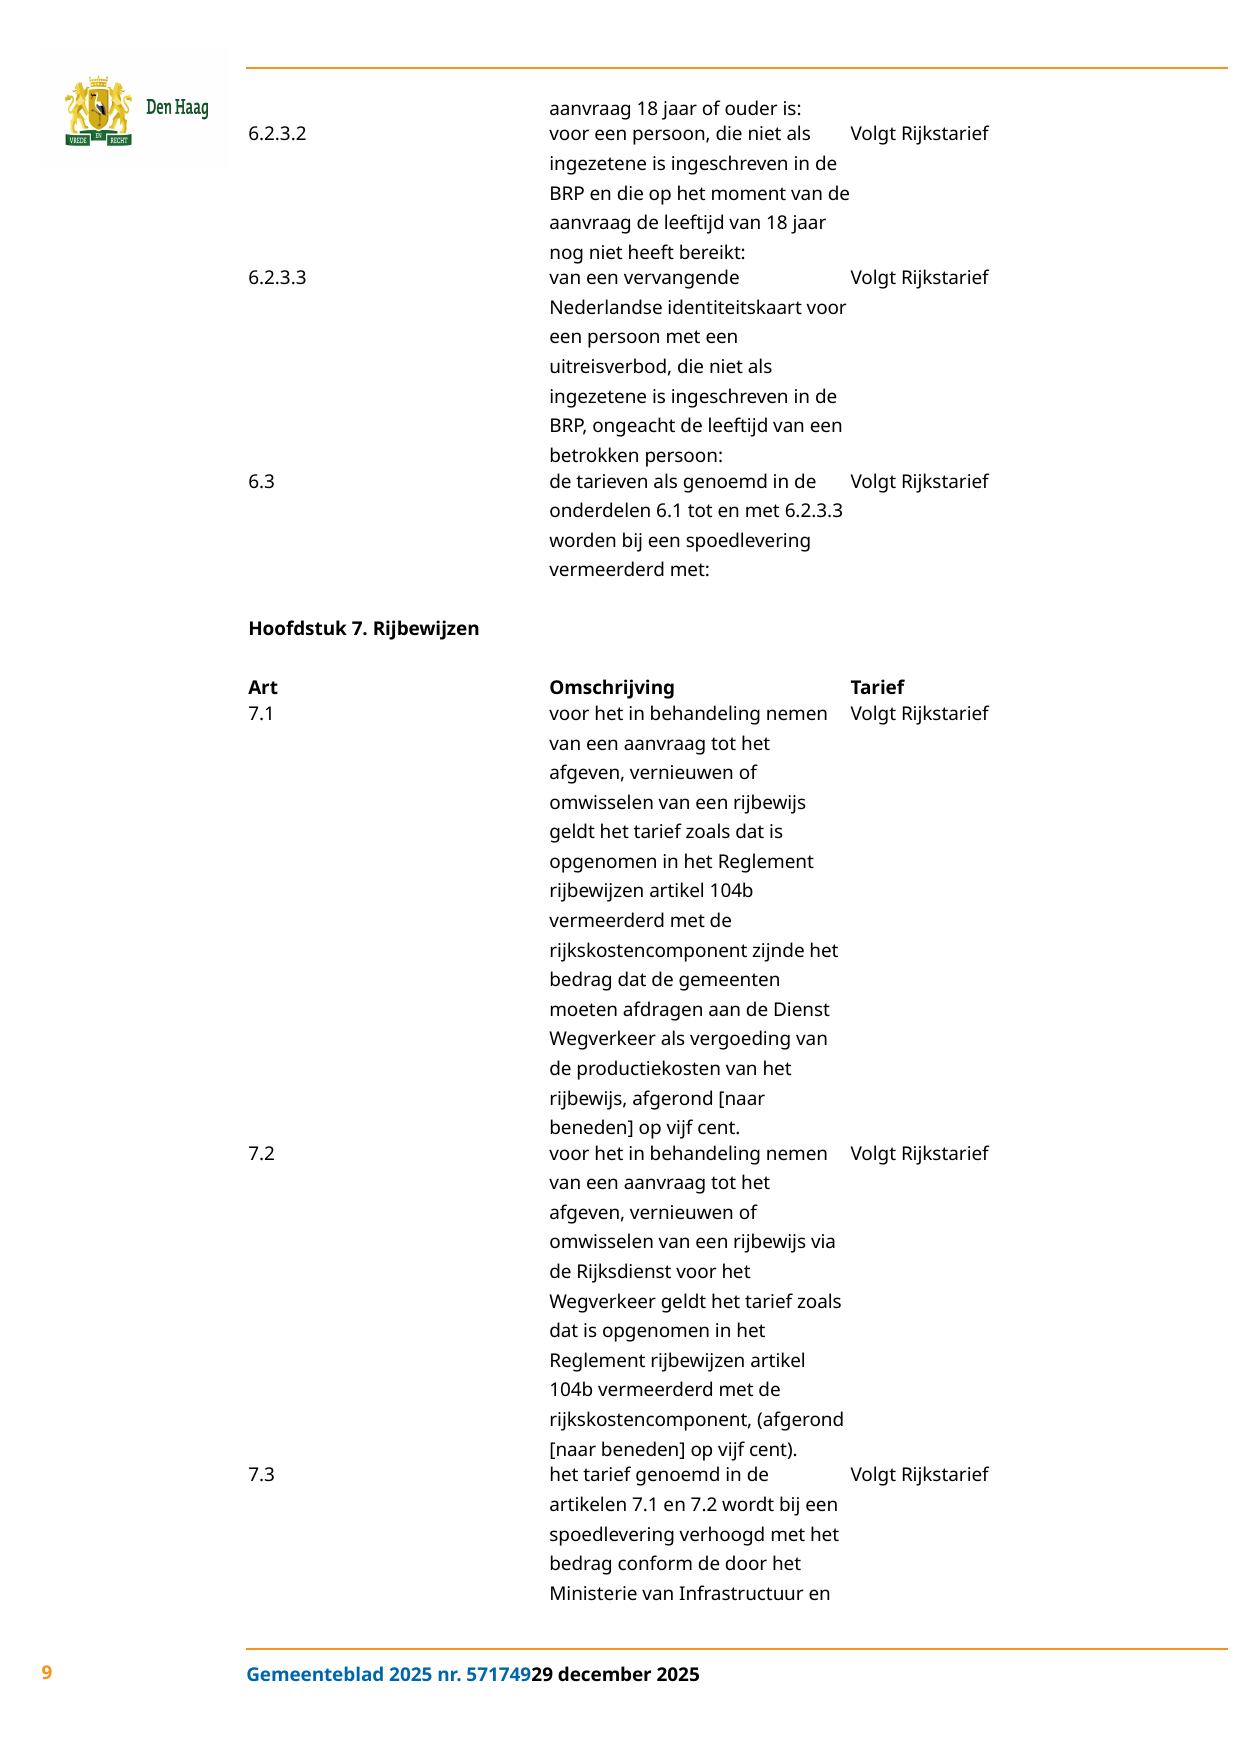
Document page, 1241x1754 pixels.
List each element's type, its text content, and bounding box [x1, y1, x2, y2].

table_cell Volgt Rijkstarief [850, 121, 1152, 264]
table_cell Volgt Rijkstarief [850, 265, 1152, 468]
table_cell 6.3 [248, 468, 549, 582]
table_cell 7.2 [248, 1140, 549, 1462]
table_cell de tarieven als genoemd in de onderdelen 6.1 tot en met 6.2.3.3 worden bij een spoedlevering vermeerderd met: [549, 468, 850, 582]
table_cell Volgt Rijkstarief [850, 1462, 1152, 1606]
table_cell Volgt Rijkstarief [850, 468, 1152, 582]
table_cell Volgt Rijkstarief [850, 1140, 1152, 1462]
table_cell van een vervangende Nederlandse identiteitskaart voor een persoon met een uitreisverbod, die niet als ingezetene is ingeschreven in de BRP, ongeacht de leeftijd van een betrokken persoon: [549, 265, 850, 468]
table_cell 6.2.3.2 [248, 121, 549, 264]
table_cell voor het in behandeling nemen van een aanvraag tot het afgeven, vernieuwen of omwisselen van een rijbewijs geldt het tarief zoals dat is opgenomen in het Reglement rijbewijzen artikel 104b vermeerderd met de rijkskostencomponent zijnde het bedrag dat de gemeenten moeten afdragen aan de Dienst Wegverkeer als vergoeding van de productiekosten van het rijbewijs, afgerond [naar beneden] op vijf cent. [549, 700, 850, 1140]
text Hoofdstuk 7. Rijbewijzen [248, 615, 1152, 641]
table_cell voor het in behandeling nemen van een aanvraag tot het afgeven, vernieuwen of omwisselen van een rijbewijs via de Rijksdienst voor het Wegverkeer geldt het tarief zoals dat is opgenomen in het Reglement rijbewijzen artikel 104b vermeerderd met de rijkskostencomponent, (afgerond [naar beneden] op vijf cent). [549, 1140, 850, 1462]
table_cell aanvraag 18 jaar of ouder is: [549, 95, 850, 121]
table_cell Volgt Rijkstarief [850, 700, 1152, 1140]
table_header Tarief [850, 674, 1152, 700]
table_cell [248, 95, 549, 121]
table_cell 7.3 [248, 1462, 549, 1606]
table_cell voor een persoon, die niet als ingezetene is ingeschreven in de BRP en die op het moment van de aanvraag de leeftijd van 18 jaar nog niet heeft bereikt: [549, 121, 850, 264]
picture [41, 47, 231, 172]
table_cell 7.1 [248, 700, 549, 1140]
table_cell 6.2.3.3 [248, 265, 549, 468]
table_header Art [248, 674, 549, 700]
table_cell [850, 95, 1152, 121]
table_header Omschrijving [549, 674, 850, 700]
table_cell het tarief genoemd in de artikelen 7.1 en 7.2 wordt bij een spoedlevering verhoogd met het bedrag conform de door het Ministerie van Infrastructuur en [549, 1462, 850, 1606]
